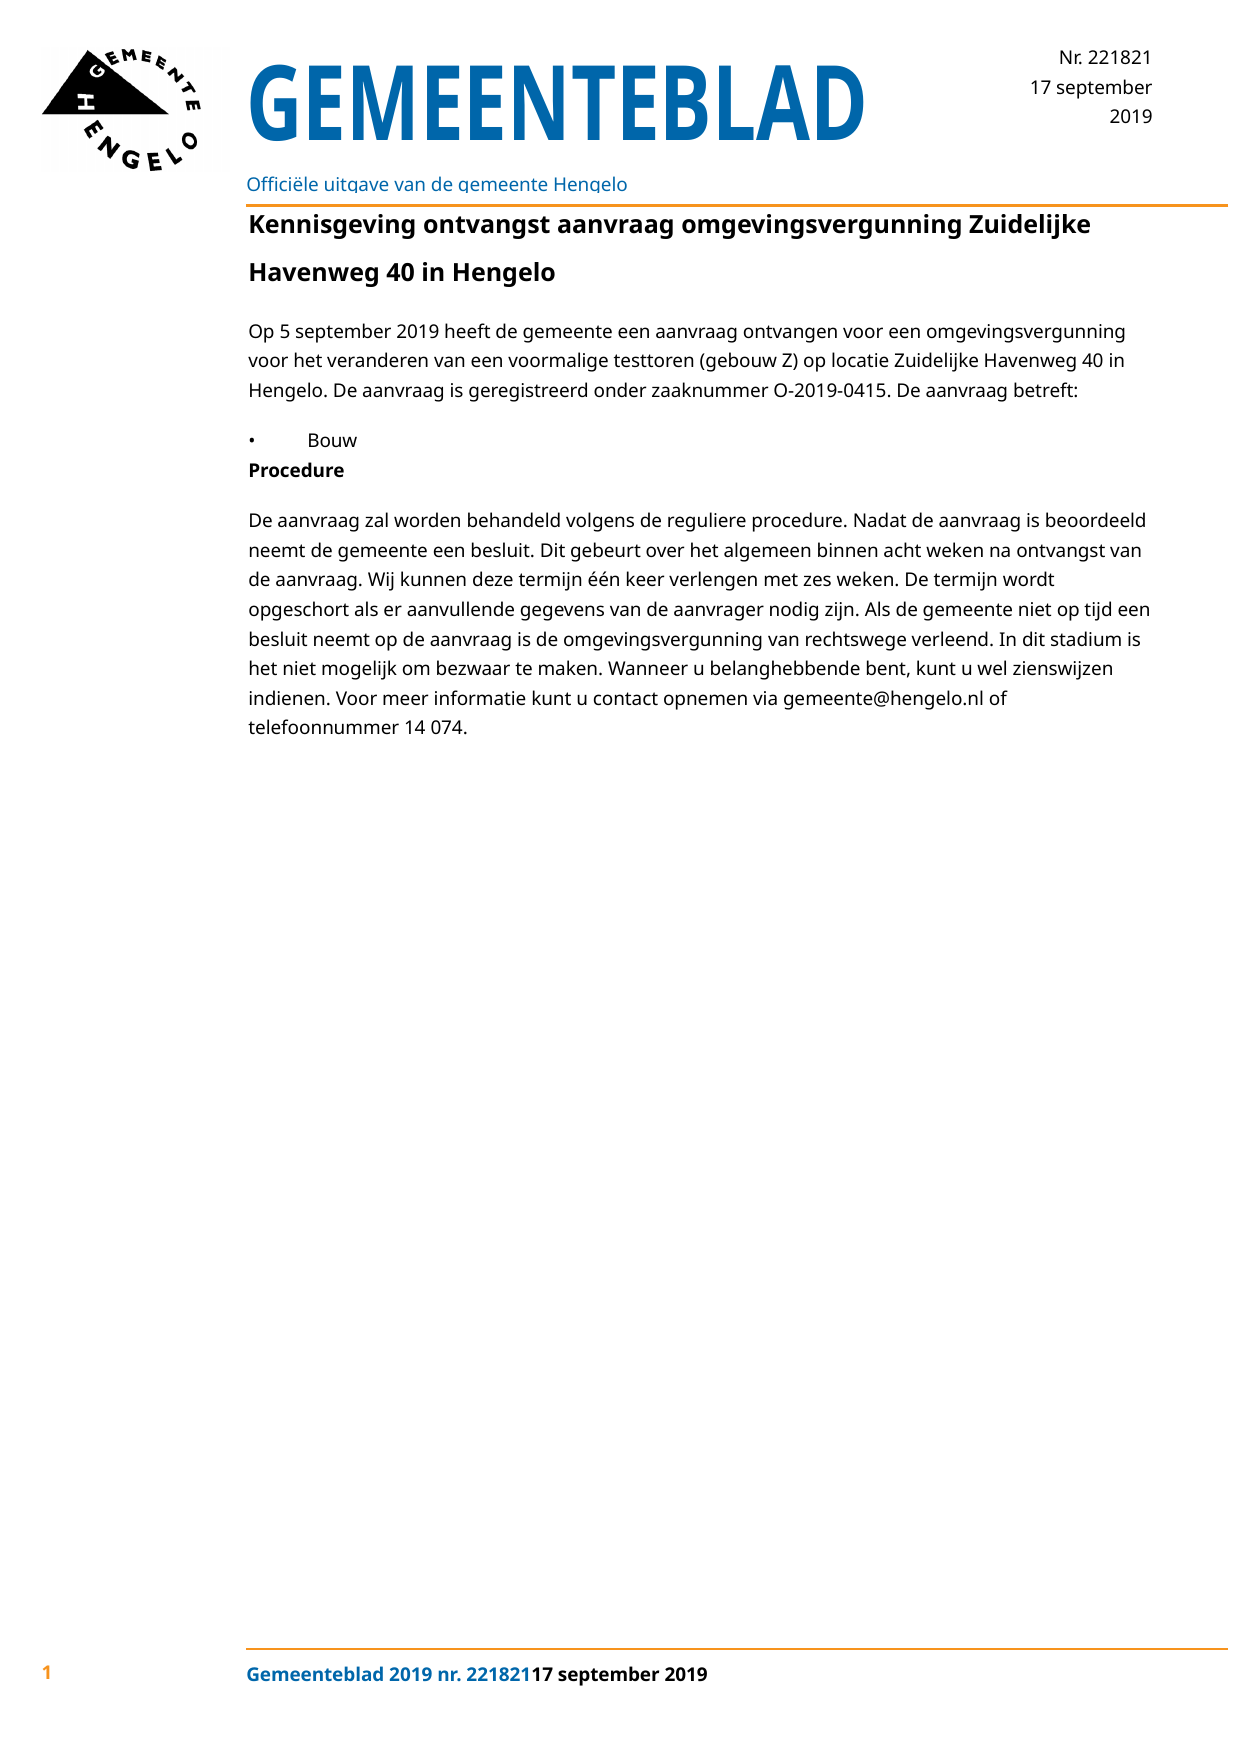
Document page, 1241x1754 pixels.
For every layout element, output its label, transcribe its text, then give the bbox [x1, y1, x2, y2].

text Procedure [248, 457, 1152, 483]
list Bouw [248, 427, 1152, 453]
picture [41, 47, 231, 172]
text Op 5 september 2019 heeft de gemeente een aanvraag ontvangen voor een omgevingsvergunning voor het veranderen van een voormalige testtoren (gebouw Z) op locatie Zuidelijke Havenweg 40 in Hengelo. De aanvraag is geregistreerd onder zaaknummer O-2019-0415. De aanvraag betreft: [248, 318, 1152, 403]
text Kennisgeving ontvangst aanvraag omgevingsvergunning Zuidelijke Havenweg 40 in Hengelo [248, 207, 1152, 288]
text De aanvraag zal worden behandeld volgens de reguliere procedure. Nadat de aanvraag is beoordeeld neemt de gemeente een besluit. Dit gebeurt over het algemeen binnen acht weken na ontvangst van de aanvraag. Wij kunnen deze termijn één keer verlengen met zes weken. De termijn wordt opgeschort als er aanvullende gegevens van de aanvrager nodig zijn. Als de gemeente niet op tijd een besluit neemt op de aanvraag is de omgevingsvergunning van rechtswege verleend. In dit stadium is het niet mogelijk om bezwaar te maken. Wanneer u belanghebbende bent, kunt u wel zienswijzen indienen. Voor meer informatie kunt u contact opnemen via gemeente@hengelo.nl of telefoonnummer 14 074. [248, 507, 1152, 740]
